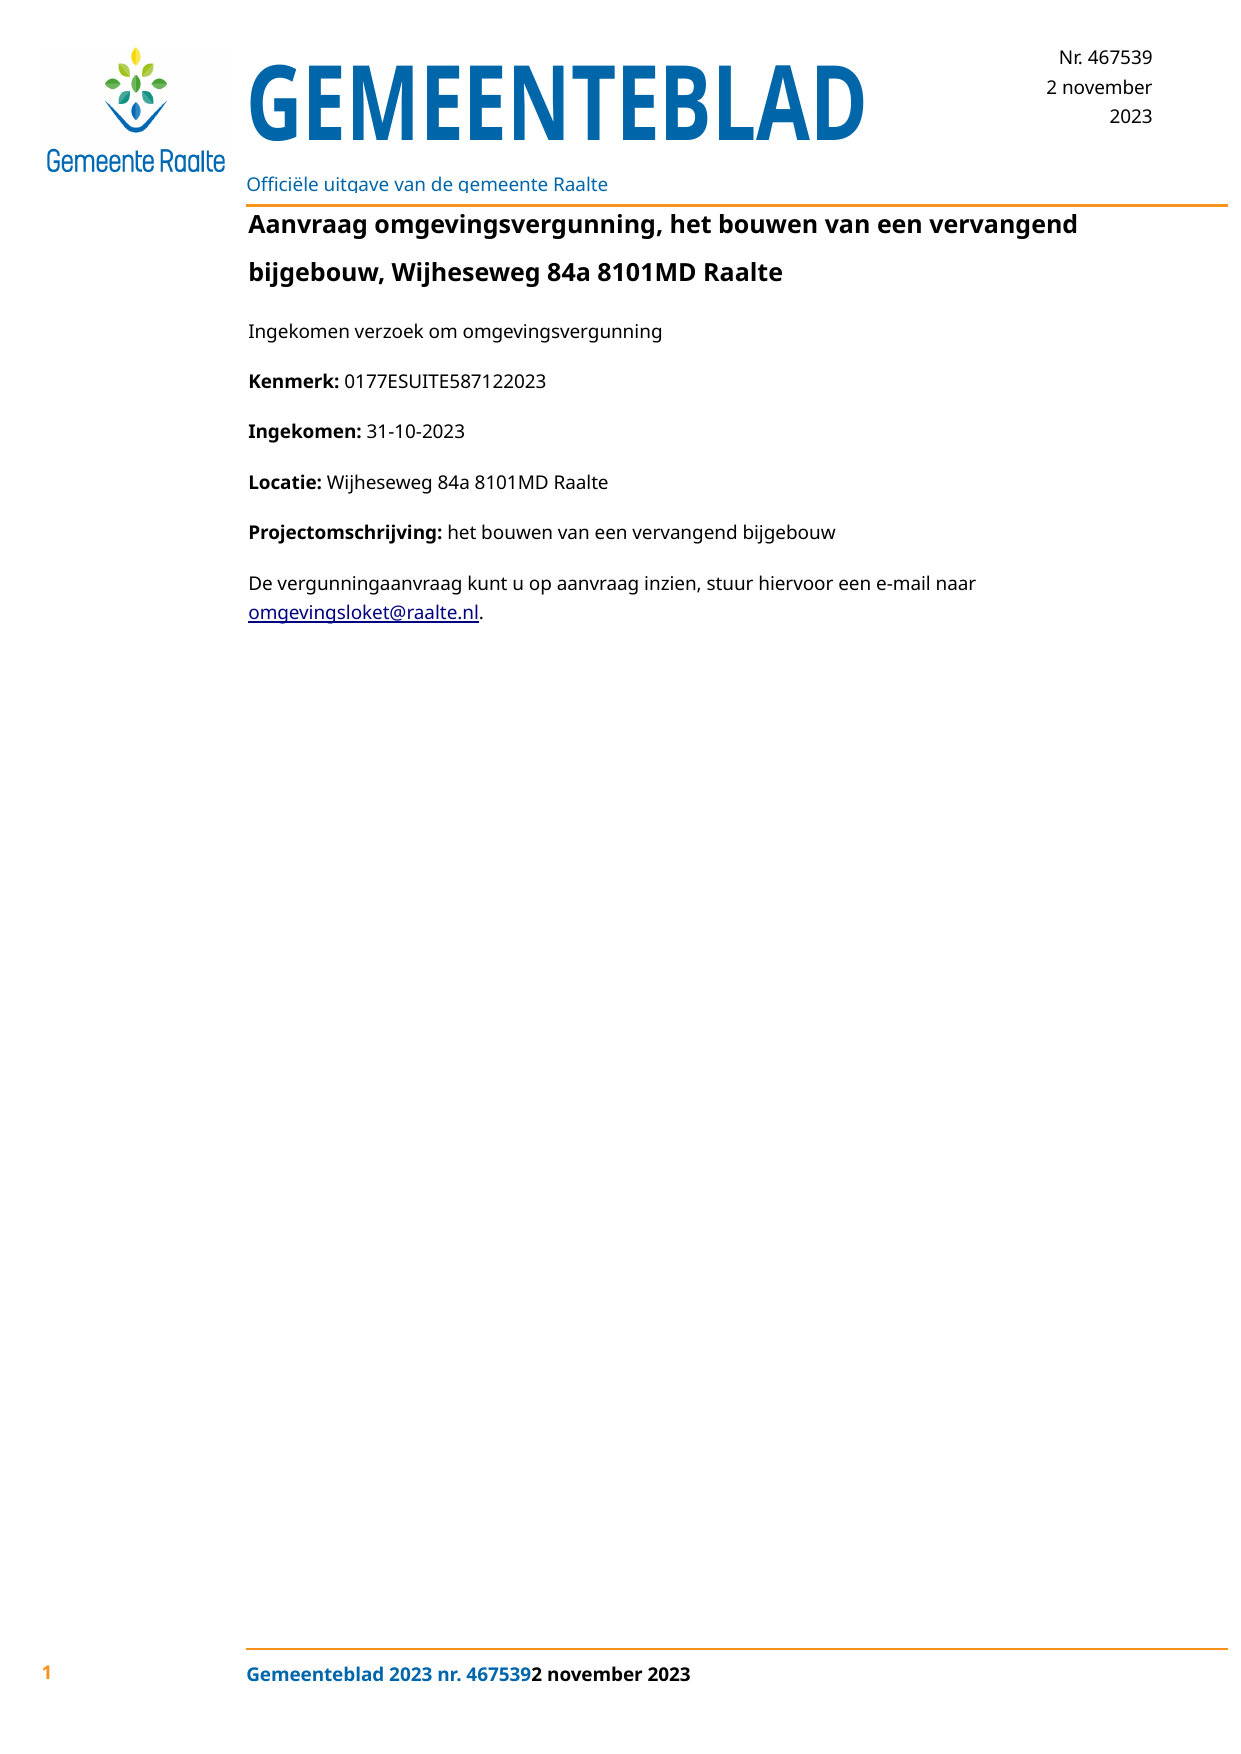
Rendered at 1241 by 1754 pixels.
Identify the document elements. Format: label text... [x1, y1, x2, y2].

text De vergunningaanvraag kunt u op aanvraag inzien, stuur hiervoor een e-mail naar omgevingsloket@raalte.nl. [248, 570, 1152, 625]
text Ingekomen: 31-10-2023 [248, 419, 1152, 444]
text Ingekomen verzoek om omgevingsvergunning [248, 318, 1152, 344]
picture [41, 47, 231, 172]
text Projectomschrijving: het bouwen van een vervangend bijgebouw [248, 519, 1152, 545]
text Kenmerk: 0177ESUITE587122023 [248, 368, 1152, 394]
text Locatie: Wijheseweg 84a 8101MD Raalte [248, 469, 1152, 495]
text Aanvraag omgevingsvergunning, het bouwen van een vervangend bijgebouw, Wijheseweg 84a 8101MD Raalte [248, 207, 1152, 288]
